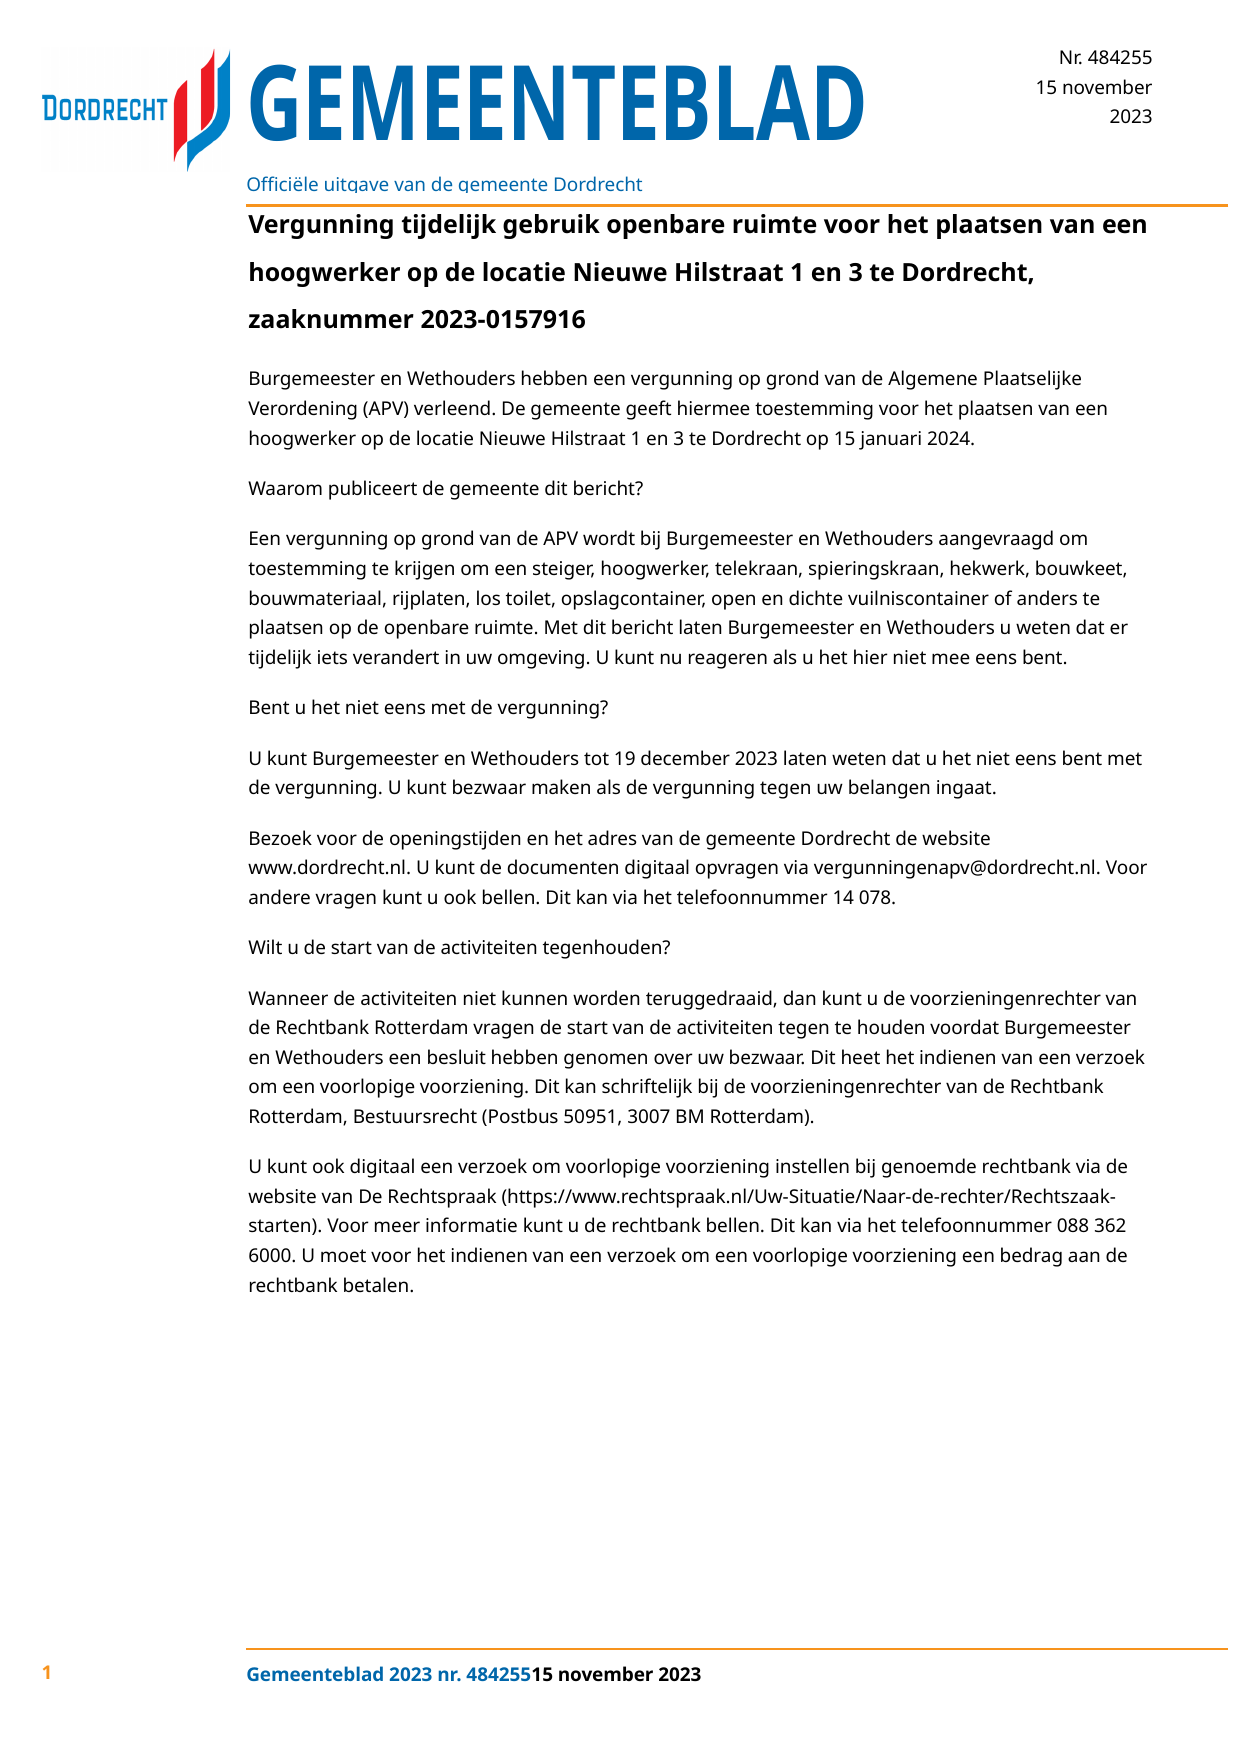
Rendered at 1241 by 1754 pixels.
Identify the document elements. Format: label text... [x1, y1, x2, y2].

picture [41, 47, 231, 172]
text Bent u het niet eens met de vergunning? [248, 694, 1152, 720]
text Bezoek voor de openingstijden en het adres van de gemeente Dordrecht de website www.dordrecht.nl. U kunt de documenten digitaal opvragen via vergunningenapv@dordrecht.nl. Voor andere vragen kunt u ook bellen. Dit kan via het telefoonnummer 14 078. [248, 825, 1152, 909]
text U kunt Burgemeester en Wethouders tot 19 december 2023 laten weten dat u het niet eens bent met de vergunning. U kunt bezwaar maken als de vergunning tegen uw belangen ingaat. [248, 745, 1152, 800]
text Wilt u de start van de activiteiten tegenhouden? [248, 934, 1152, 960]
text Vergunning tijdelijk gebruik openbare ruimte voor het plaatsen van een hoogwerker op de locatie Nieuwe Hilstraat 1 en 3 te Dordrecht, zaaknummer 2023-0157916 [248, 207, 1152, 336]
text Waarom publiceert de gemeente dit bericht? [248, 475, 1152, 501]
text Burgemeester en Wethouders hebben een vergunning op grond van de Algemene Plaatselijke Verordening (APV) verleend. De gemeente geeft hiermee toestemming voor het plaatsen van een hoogwerker op de locatie Nieuwe Hilstraat 1 en 3 te Dordrecht op 15 januari 2024. [248, 366, 1152, 450]
text U kunt ook digitaal een verzoek om voorlopige voorziening instellen bij genoemde rechtbank via de website van De Rechtspraak (https://www.rechtspraak.nl/Uw-Situatie/Naar-de-rechter/Rechtszaak-starten). Voor meer informatie kunt u de rechtbank bellen. Dit kan via het telefoonnummer 088 362 6000. U moet voor het indienen van een verzoek om een voorlopige voorziening een bedrag aan de rechtbank betalen. [248, 1153, 1152, 1297]
text Een vergunning op grond van de APV wordt bij Burgemeester en Wethouders aangevraagd om toestemming te krijgen om een steiger, hoogwerker, telekraan, spieringskraan, hekwerk, bouwkeet, bouwmateriaal, rijplaten, los toilet, opslagcontainer, open en dichte vuilniscontainer of anders te plaatsen op de openbare ruimte. Met dit bericht laten Burgemeester en Wethouders u weten dat er tijdelijk iets verandert in uw omgeving. U kunt nu reageren als u het hier niet mee eens bent. [248, 526, 1152, 669]
text Wanneer de activiteiten niet kunnen worden teruggedraaid, dan kunt u de voorzieningenrechter van de Rechtbank Rotterdam vragen de start van de activiteiten tegen te houden voordat Burgemeester en Wethouders een besluit hebben genomen over uw bezwaar. Dit heet het indienen van een verzoek om een voorlopige voorziening. Dit kan schriftelijk bij de voorzieningenrechter van de Rechtbank Rotterdam, Bestuursrecht (Postbus 50951, 3007 BM Rotterdam). [248, 985, 1152, 1129]
